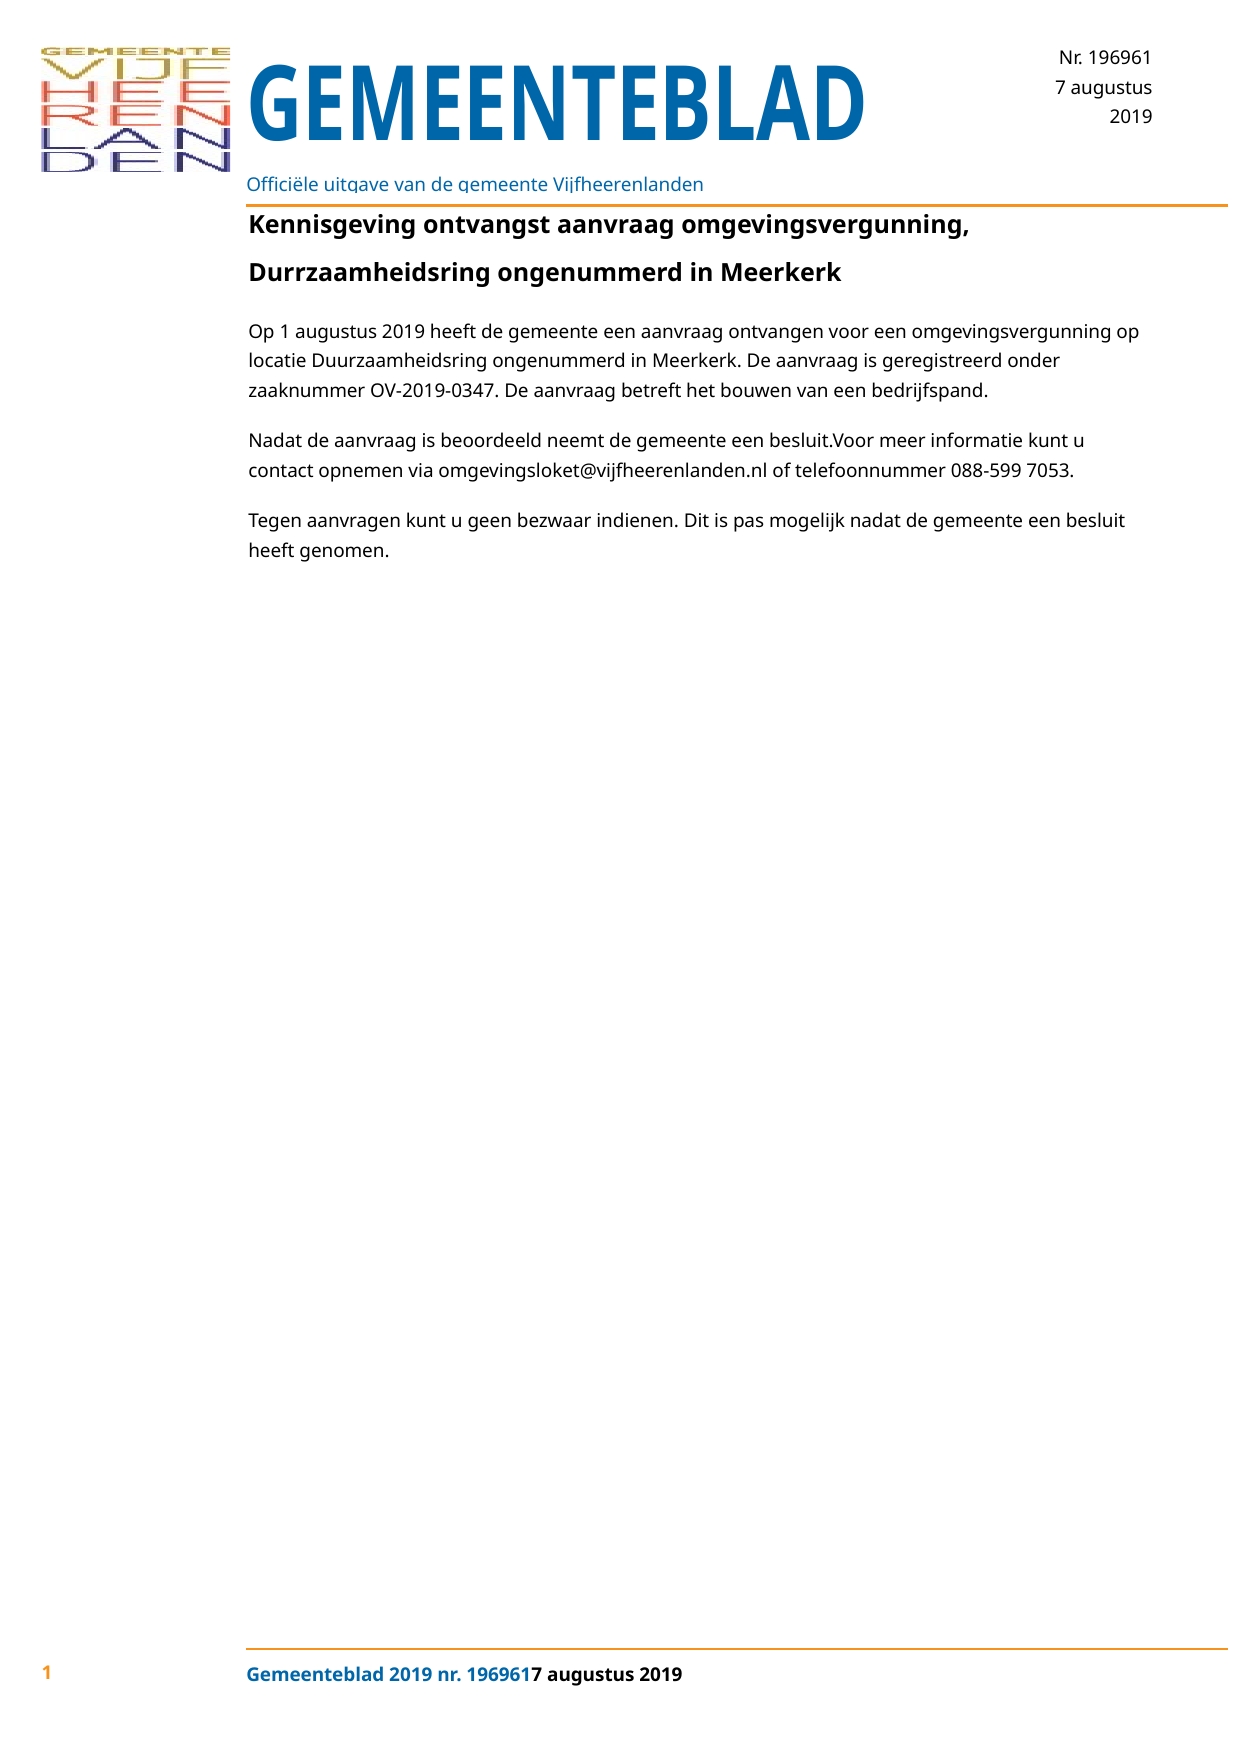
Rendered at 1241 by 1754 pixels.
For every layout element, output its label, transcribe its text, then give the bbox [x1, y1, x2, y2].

text Tegen aanvragen kunt u geen bezwaar indienen. Dit is pas mogelijk nadat de gemeente een besluit heeft genomen. [248, 507, 1152, 563]
text Nadat de aanvraag is beoordeeld neemt de gemeente een besluit.Voor meer informatie kunt u contact opnemen via omgevingsloket@vijfheerenlanden.nl of telefoonnummer 088-599 7053. [248, 427, 1152, 483]
picture [41, 47, 231, 172]
text Op 1 augustus 2019 heeft de gemeente een aanvraag ontvangen voor een omgevingsvergunning op locatie Duurzaamheidsring ongenummerd in Meerkerk. De aanvraag is geregistreerd onder zaaknummer OV-2019-0347. De aanvraag betreft het bouwen van een bedrijfspand. [248, 318, 1152, 403]
text Kennisgeving ontvangst aanvraag omgevingsvergunning, Durrzaamheidsring ongenummerd in Meerkerk [248, 207, 1152, 288]
